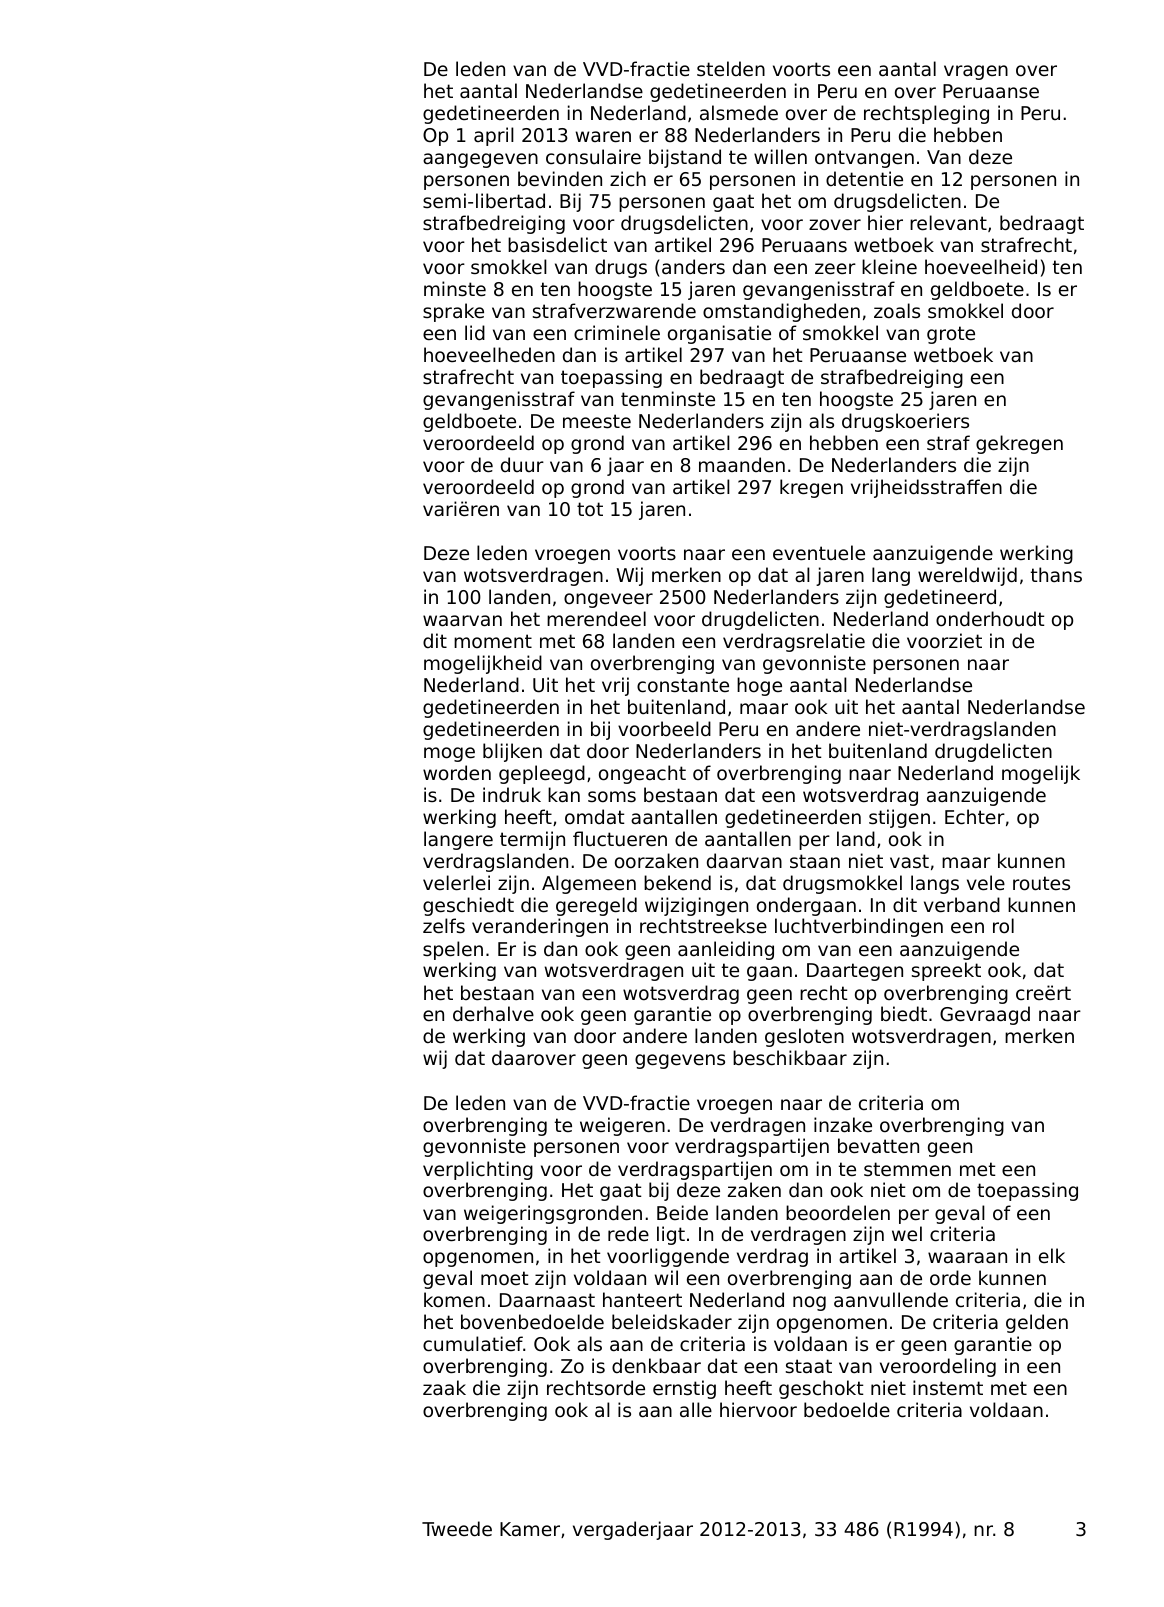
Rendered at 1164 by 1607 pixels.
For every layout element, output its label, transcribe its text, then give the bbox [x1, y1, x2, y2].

text Deze leden vroegen voorts naar een eventuele aanzuigende werking van wotsverdragen. Wij merken op dat al jaren lang wereldwijd, thans in 100 landen, ongeveer 2500 Nederlanders zijn gedetineerd, waarvan het merendeel voor drugdelicten. Nederland onderhoudt op dit moment met 68 landen een verdragsrelatie die voorziet in de mogelijkheid van overbrenging van gevonniste personen naar Nederland. Uit het vrij constante hoge aantal Nederlandse gedetineerden in het buitenland, maar ook uit het aantal Nederlandse gedetineerden in bij voorbeeld Peru en andere niet-verdragslanden moge blijken dat door Nederlanders in het buitenland drugdelicten worden gepleegd, ongeacht of overbrenging naar Nederland mogelijk is. De indruk kan soms bestaan dat een wotsverdrag aanzuigende werking heeft, omdat aantallen gedetineerden stijgen. Echter, op langere termijn fluctueren de aantallen per land, ook in verdragslanden. De oorzaken daarvan staan niet vast, maar kunnen velerlei zijn. Algemeen bekend is, dat drugsmokkel langs vele routes geschiedt die geregeld wijzigingen ondergaan. In dit verband kunnen zelfs veranderingen in rechtstreekse luchtverbindingen een rol spelen. Er is dan ook geen aanleiding om van een aanzuigende werking van wotsverdragen uit te gaan. Daartegen spreekt ook, dat het bestaan van een wotsverdrag geen recht op overbrenging creërt en derhalve ook geen garantie op overbrenging biedt. Gevraagd naar de werking van door andere landen gesloten wotsverdragen, merken wij dat daarover geen gegevens beschikbaar zijn. [422, 543, 1087, 1070]
text De leden van de VVD-fractie vroegen naar de criteria om overbrenging te weigeren. De verdragen inzake overbrenging van gevonniste personen voor verdragspartijen bevatten geen verplichting voor de verdragspartijen om in te stemmen met een overbrenging. Het gaat bij deze zaken dan ook niet om de toepassing van weigeringsgronden. Beide landen beoordelen per geval of een overbrenging in de rede ligt. In de verdragen zijn wel criteria opgenomen, in het voorliggende verdrag in artikel 3, waaraan in elk geval moet zijn voldaan wil een overbrenging aan de orde kunnen komen. Daarnaast hanteert Nederland nog aanvullende criteria, die in het bovenbedoelde beleidskader zijn opgenomen. De criteria gelden cumulatief. Ook als aan de criteria is voldaan is er geen garantie op overbrenging. Zo is denkbaar dat een staat van veroordeling in een zaak die zijn rechtsorde ernstig heeft geschokt niet instemt met een overbrenging ook al is aan alle hiervoor bedoelde criteria voldaan. [422, 1092, 1087, 1422]
text De leden van de VVD-fractie stelden voorts een aantal vragen over het aantal Nederlandse gedetineerden in Peru en over Peruaanse gedetineerden in Nederland, alsmede over de rechtspleging in Peru. Op 1 april 2013 waren er 88 Nederlanders in Peru die hebben aangegeven consulaire bijstand te willen ontvangen. Van deze personen bevinden zich er 65 personen in detentie en 12 personen in semi-libertad. Bij 75 personen gaat het om drugsdelicten. De strafbedreiging voor drugsdelicten, voor zover hier relevant, bedraagt voor het basisdelict van artikel 296 Peruaans wetboek van strafrecht, voor smokkel van drugs (anders dan een zeer kleine hoeveelheid) ten minste 8 en ten hoogste 15 jaren gevangenisstraf en geldboete. Is er sprake van strafverzwarende omstandigheden, zoals smokkel door een lid van een criminele organisatie of smokkel van grote hoeveelheden dan is artikel 297 van het Peruaanse wetboek van strafrecht van toepassing en bedraagt de strafbedreiging een gevangenisstraf van tenminste 15 en ten hoogste 25 jaren en geldboete. De meeste Nederlanders zijn als drugskoeriers veroordeeld op grond van artikel 296 en hebben een straf gekregen voor de duur van 6 jaar en 8 maanden. De Nederlanders die zijn veroordeeld op grond van artikel 297 kregen vrijheidsstraffen die variëren van 10 tot 15 jaren. [422, 59, 1087, 521]
